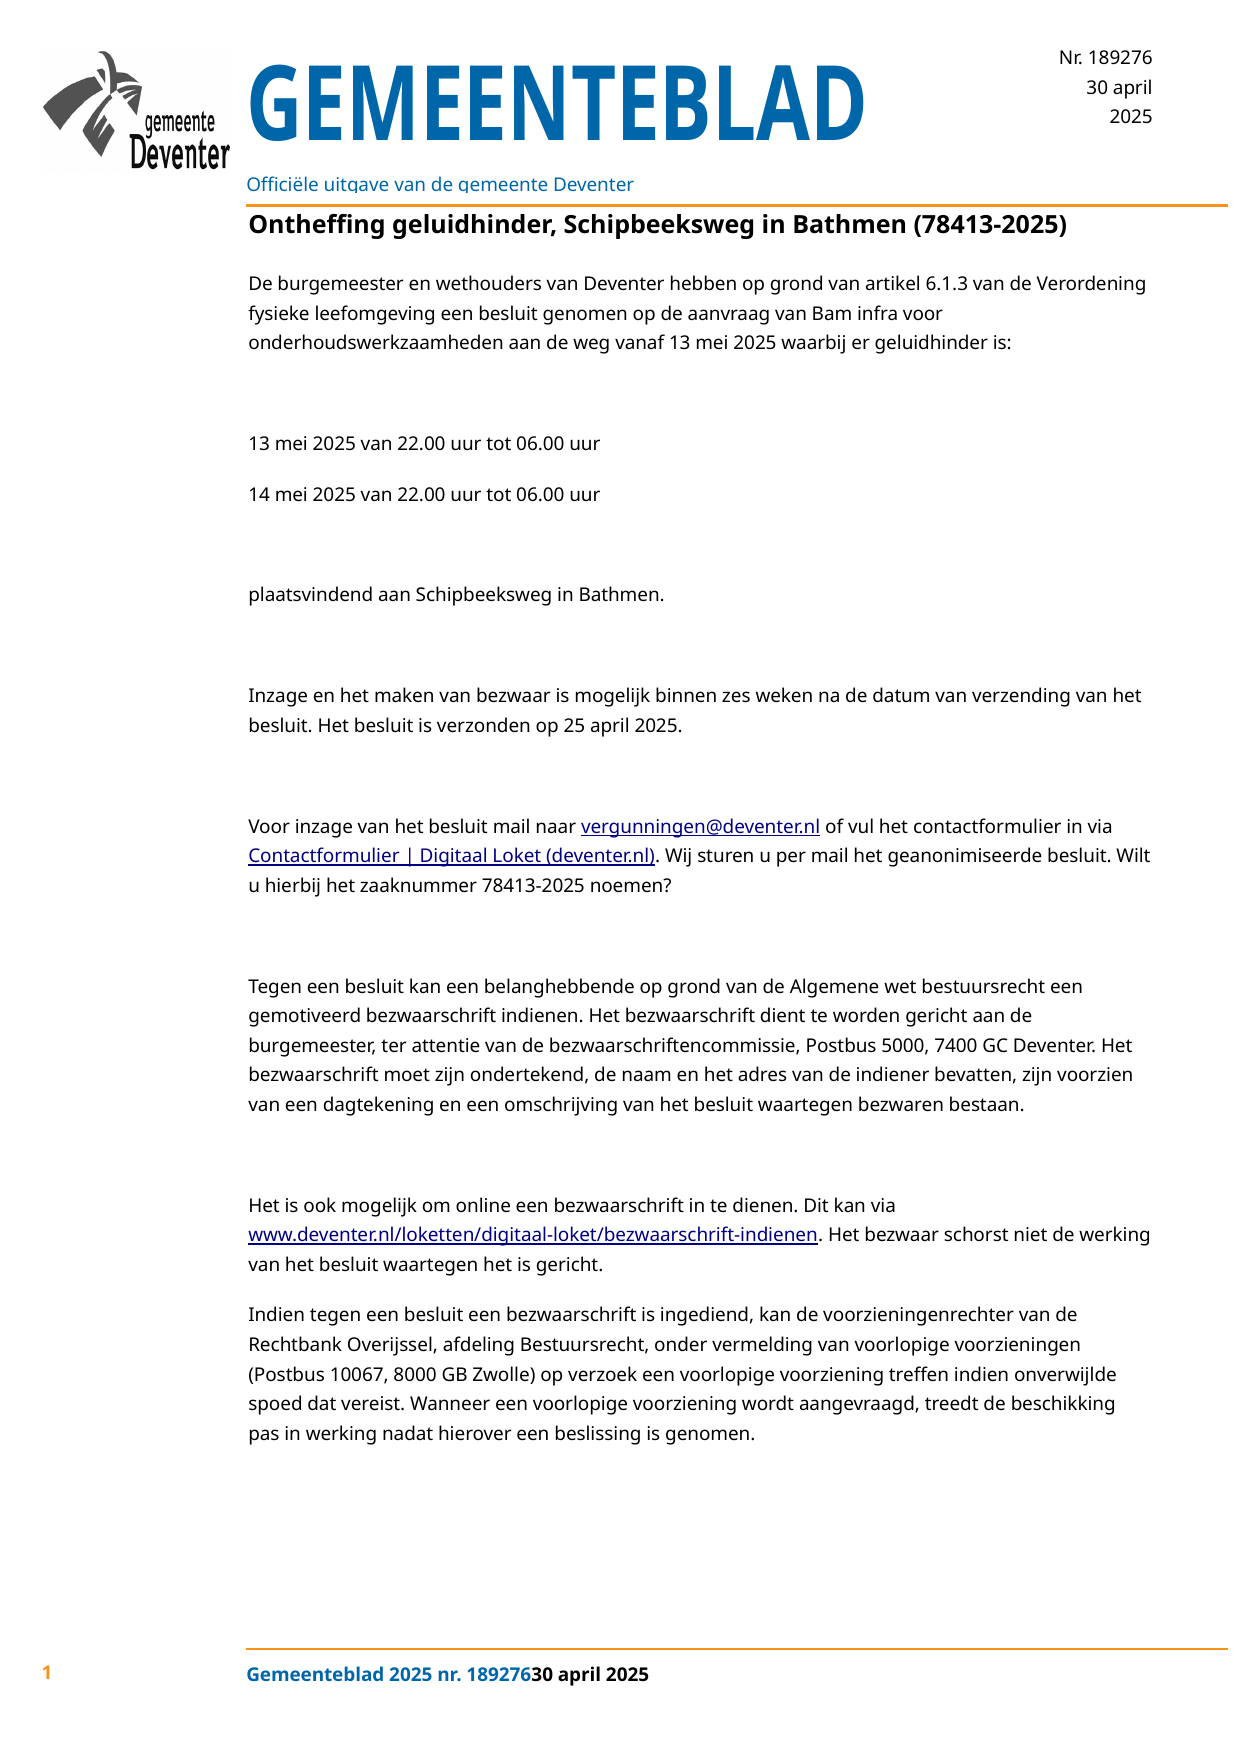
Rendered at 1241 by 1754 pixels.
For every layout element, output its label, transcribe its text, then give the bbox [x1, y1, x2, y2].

text Inzage en het maken van bezwaar is mogelijk binnen zes weken na de datum van verzending van het besluit. Het besluit is verzonden op 25 april 2025. [248, 682, 1152, 738]
text 14 mei 2025 van 22.00 uur tot 06.00 uur [248, 481, 1152, 506]
text De burgemeester en wethouders van Deventer hebben op grond van artikel 6.1.3 van de Verordening fysieke leefomgeving een besluit genomen op de aanvraag van Bam infra voor onderhoudswerkzaamheden aan de weg vanaf 13 mei 2025 waarbij er geluidhinder is: [248, 270, 1152, 355]
text 13 mei 2025 van 22.00 uur tot 06.00 uur [248, 430, 1152, 456]
text Ontheffing geluidhinder, Schipbeeksweg in Bathmen (78413-2025) [248, 207, 1152, 241]
picture [41, 47, 231, 172]
text Het is ook mogelijk om online een bezwaarschrift in te dienen. Dit kan via www.deventer.nl/loketten/digitaal-loket/bezwaarschrift-indienen. Het bezwaar schorst niet de werking van het besluit waartegen het is gericht. [248, 1192, 1152, 1277]
text plaatsvindend aan Schipbeeksweg in Bathmen. [248, 582, 1152, 607]
text Tegen een besluit kan een belanghebbende op grond van de Algemene wet bestuursrecht een gemotiveerd bezwaarschrift indienen. Het bezwaarschrift dient te worden gericht aan de burgemeester, ter attentie van de bezwaarschriftencommissie, Postbus 5000, 7400 GC Deventer. Het bezwaarschrift moet zijn ondertekend, de naam en het adres van de indiener bevatten, zijn voorzien van een dagtekening en een omschrijving van het besluit waartegen bezwaren bestaan. [248, 973, 1152, 1117]
text Indien tegen een besluit een bezwaarschrift is ingediend, kan de voorzieningenrechter van de Rechtbank Overijssel, afdeling Bestuursrecht, onder vermelding van voorlopige voorzieningen (Postbus 10067, 8000 GB Zwolle) op verzoek een voorlopige voorziening treffen indien onverwijlde spoed dat vereist. Wanneer een voorlopige voorziening wordt aangevraagd, treedt de beschikking pas in werking nadat hierover een beslissing is genomen. [248, 1302, 1152, 1446]
text Voor inzage van het besluit mail naar vergunningen@deventer.nl of vul het contactformulier in via Contactformulier | Digitaal Loket (deventer.nl). Wij sturen u per mail het geanonimiseerde besluit. Wilt u hierbij het zaaknummer 78413-2025 noemen? [248, 813, 1152, 898]
